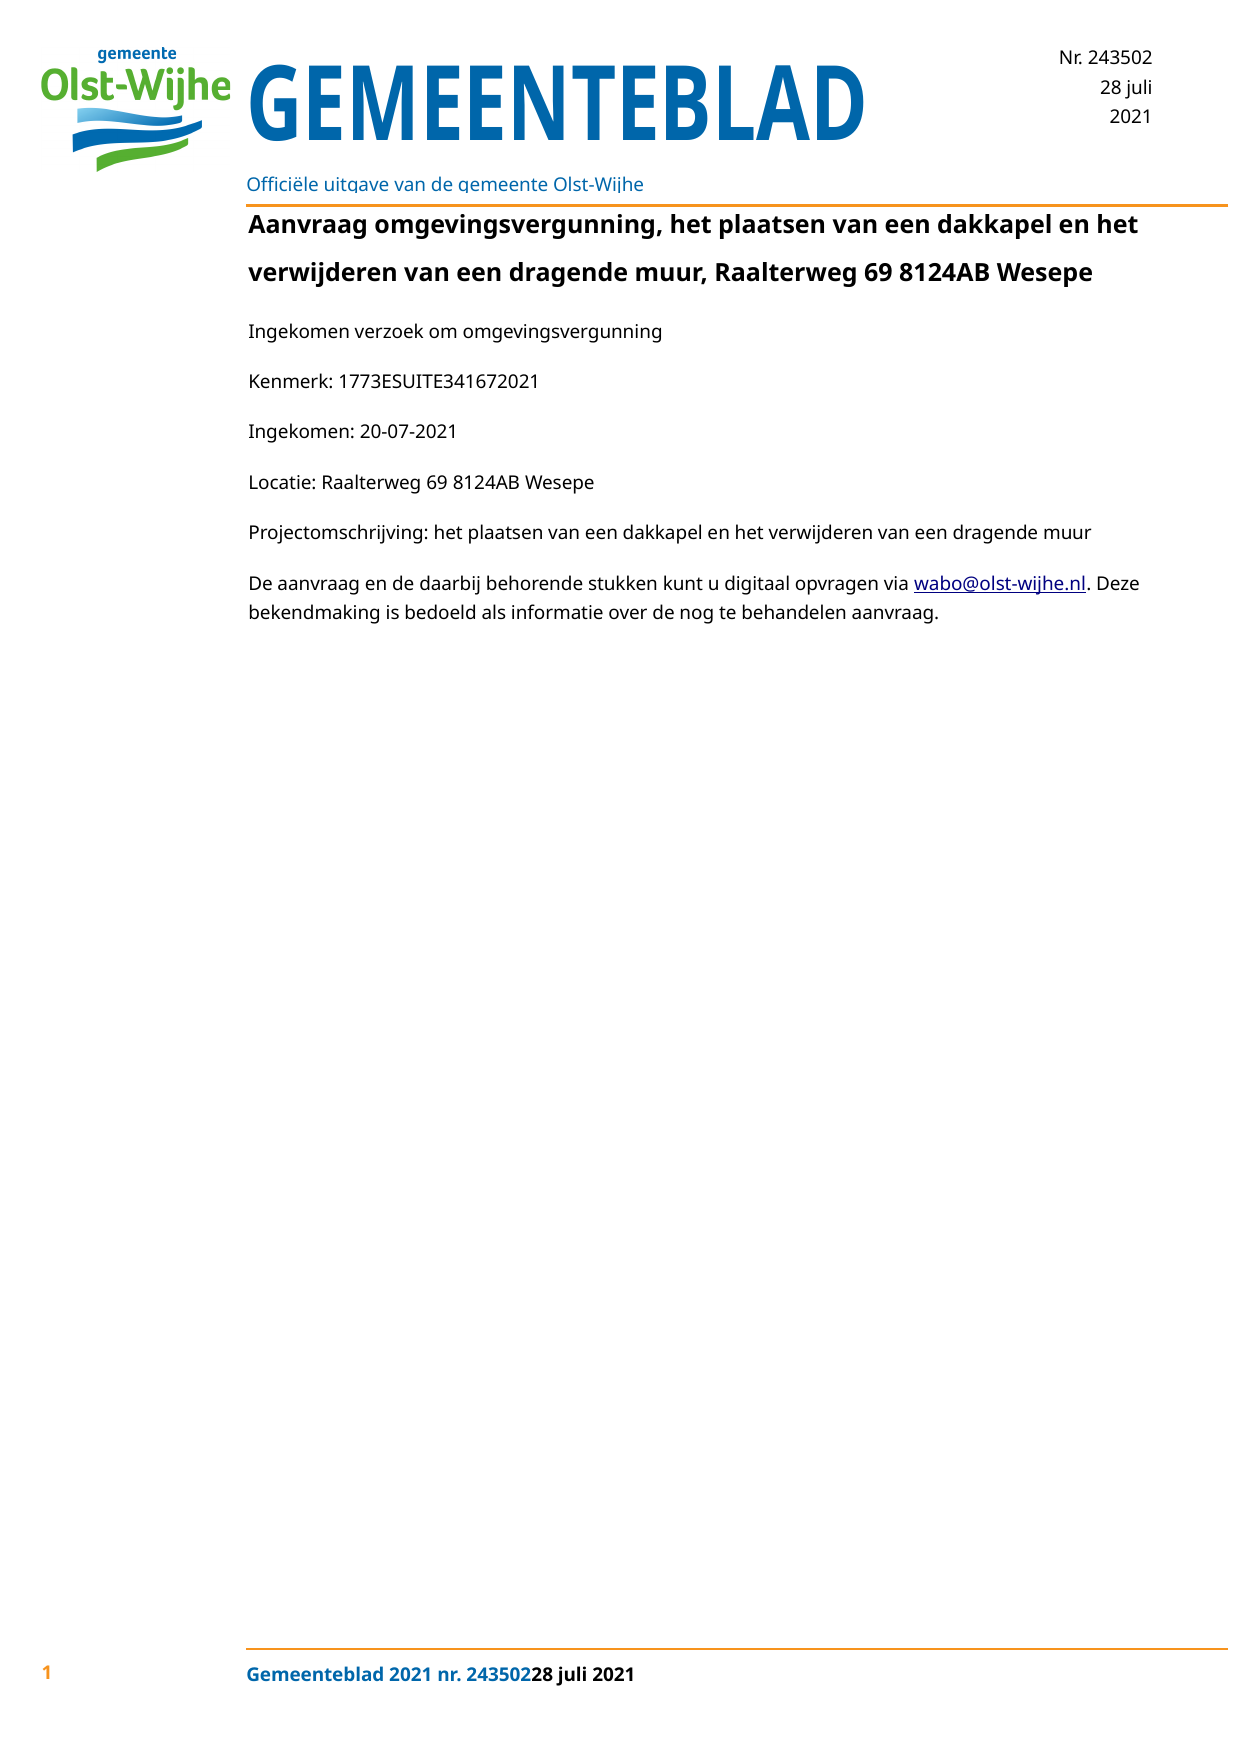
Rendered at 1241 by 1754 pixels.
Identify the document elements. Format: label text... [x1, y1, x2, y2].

text Projectomschrijving: het plaatsen van een dakkapel en het verwijderen van een dragende muur [248, 519, 1152, 545]
text Aanvraag omgevingsvergunning, het plaatsen van een dakkapel en het verwijderen van een dragende muur, Raalterweg 69 8124AB Wesepe [248, 207, 1152, 288]
text Locatie: Raalterweg 69 8124AB Wesepe [248, 469, 1152, 495]
text De aanvraag en de daarbij behorende stukken kunt u digitaal opvragen via wabo@olst-wijhe.nl. Deze bekendmaking is bedoeld als informatie over de nog te behandelen aanvraag. [248, 570, 1152, 625]
text Ingekomen verzoek om omgevingsvergunning [248, 318, 1152, 344]
text Kenmerk: 1773ESUITE341672021 [248, 368, 1152, 394]
picture [41, 47, 231, 172]
text Ingekomen: 20-07-2021 [248, 419, 1152, 444]
